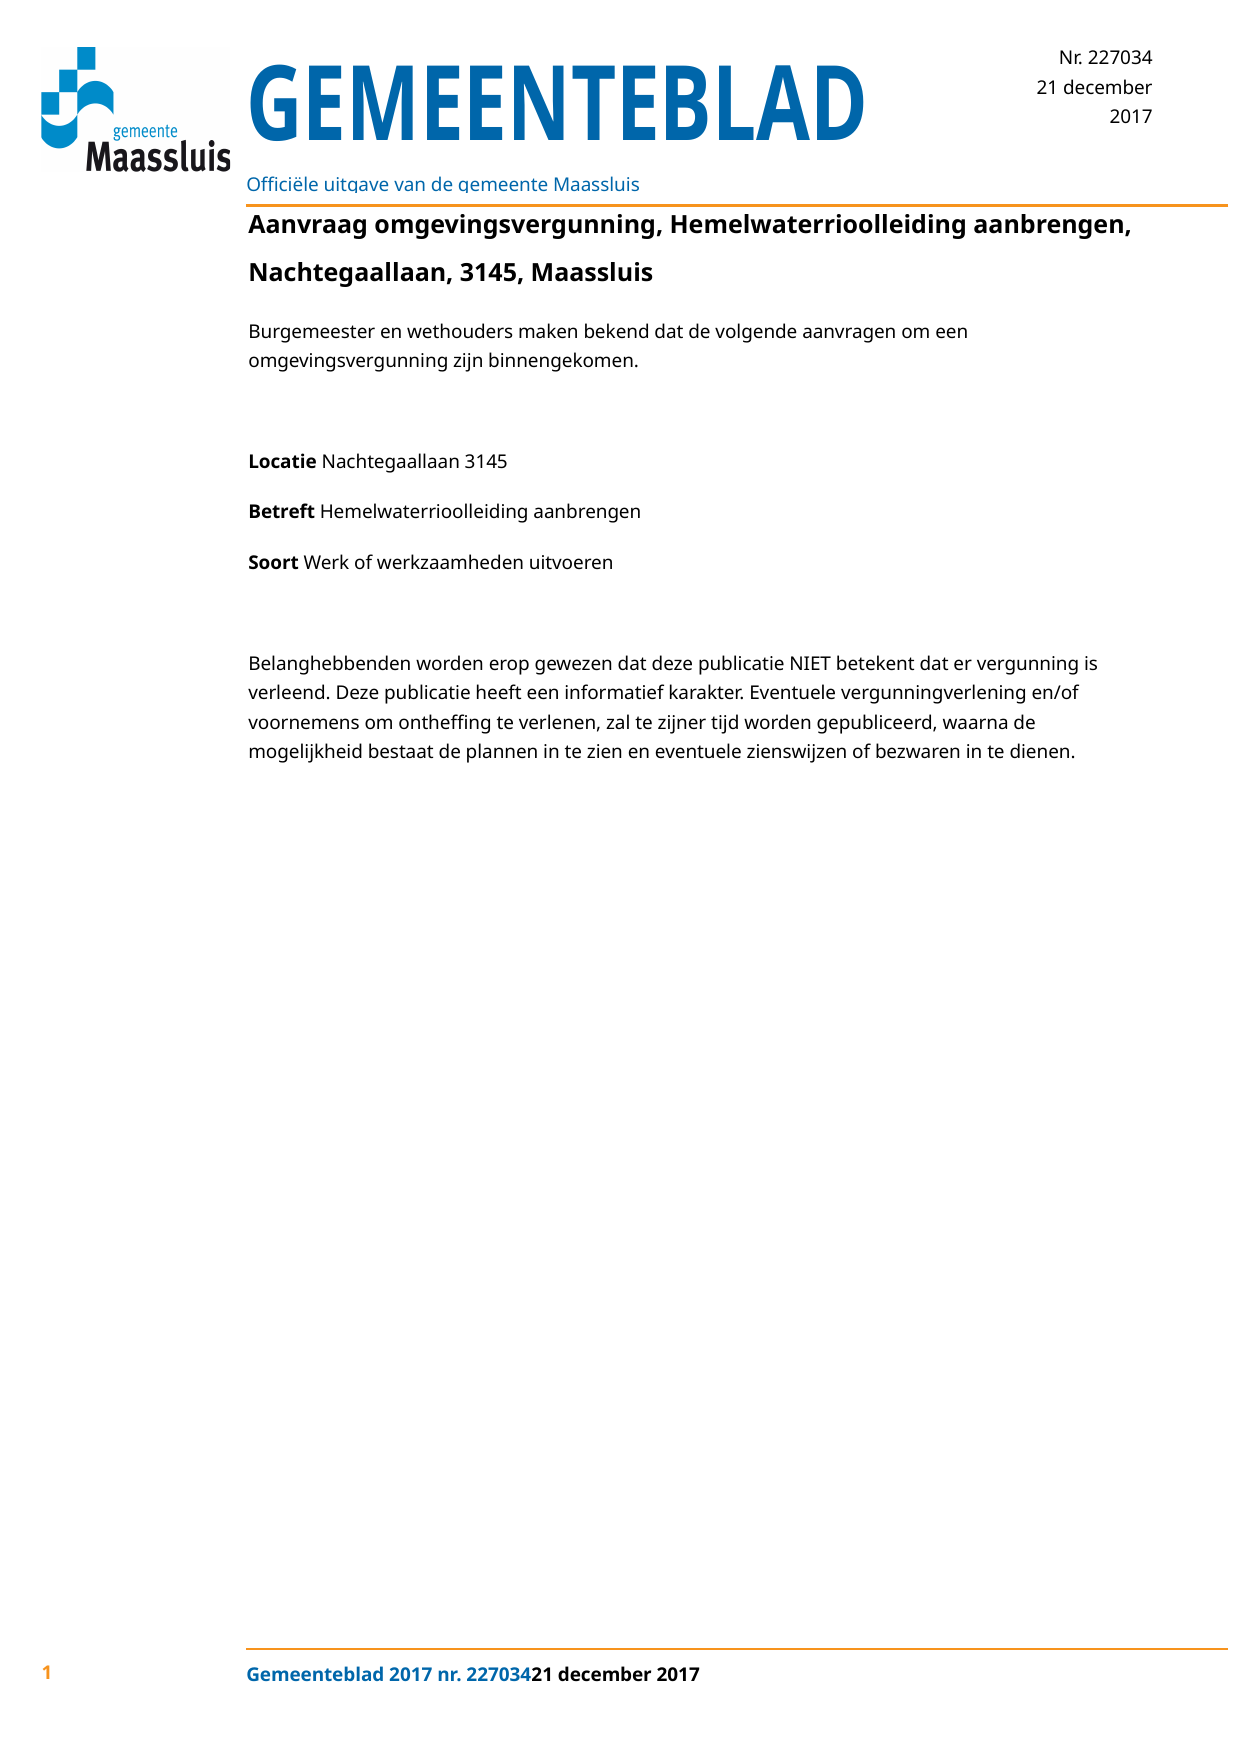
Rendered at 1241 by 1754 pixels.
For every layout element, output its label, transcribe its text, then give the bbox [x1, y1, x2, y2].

picture [41, 47, 77, 92]
text Betreft Hemelwaterrioolleiding aanbrengen [248, 499, 1152, 524]
text Belanghebbenden worden erop gewezen dat deze publicatie NIET betekent dat er vergunning is verleend. Deze publicatie heeft een informatief karakter. Eventuele vergunningverlening en/of voornemens om ontheffing te verlenen, zal te zijner tijd worden gepubliceerd, waarna de mogelijkheid bestaat de plannen in te zien en eventuele zienswijzen of bezwaren in te dienen. [248, 650, 1152, 764]
text Locatie Nachtegaallaan 3145 [248, 448, 1152, 474]
text Burgemeester en wethouders maken bekend dat de volgende aanvragen om een omgevingsvergunning zijn binnengekomen. [248, 318, 1152, 373]
picture [41, 47, 231, 172]
text Aanvraag omgevingsvergunning, Hemelwaterrioolleiding aanbrengen, Nachtegaallaan, 3145, Maassluis [248, 207, 1152, 288]
text Soort Werk of werkzaamheden uitvoeren [248, 549, 1152, 575]
